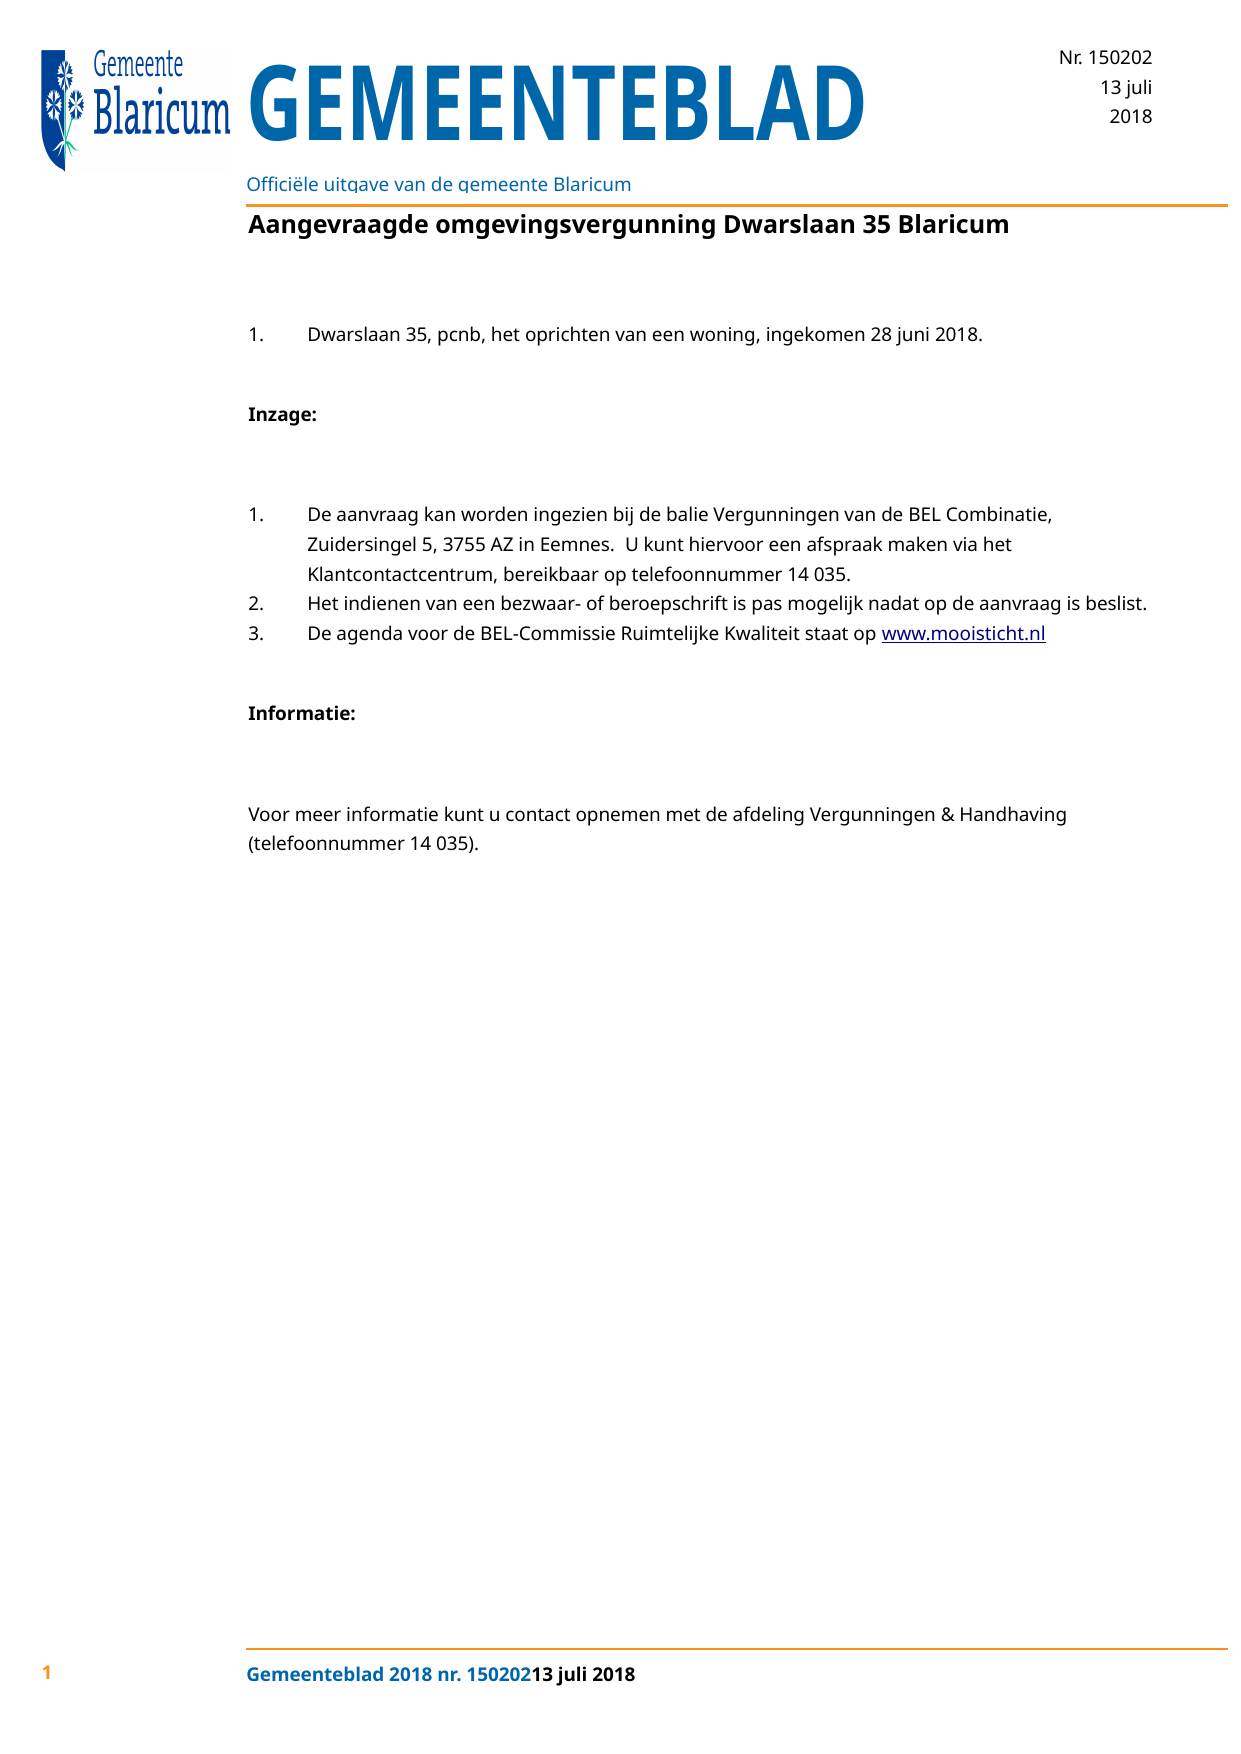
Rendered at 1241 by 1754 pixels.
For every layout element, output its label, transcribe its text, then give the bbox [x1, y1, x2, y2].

picture [41, 47, 231, 172]
text Aangevraagde omgevingsvergunning Dwarslaan 35 Blaricum [248, 207, 1152, 241]
list Dwarslaan 35, pcnb, het oprichten van een woning, ingekomen 28 juni 2018. [248, 321, 1152, 346]
text Voor meer informatie kunt u contact opnemen met de afdeling Vergunningen & Handhaving (telefoonnummer 14 035). [248, 801, 1152, 856]
text Informatie: [248, 700, 1152, 726]
list Het indienen van een bezwaar- of beroepschrift is pas mogelijk nadat op de aanvraag is beslist. [248, 590, 1152, 616]
text Inzage: [248, 401, 1152, 426]
list De agenda voor de BEL-Commissie Ruimtelijke Kwaliteit staat op www.mooisticht.nl [248, 620, 1152, 646]
list De aanvraag kan worden ingezien bij de balie Vergunningen van de BEL Combinatie, Zuidersingel 5, 3755 AZ in Eemnes. U kunt hiervoor een afspraak maken via het Klantcontactcentrum, bereikbaar op telefoonnummer 14 035. [248, 502, 1152, 586]
